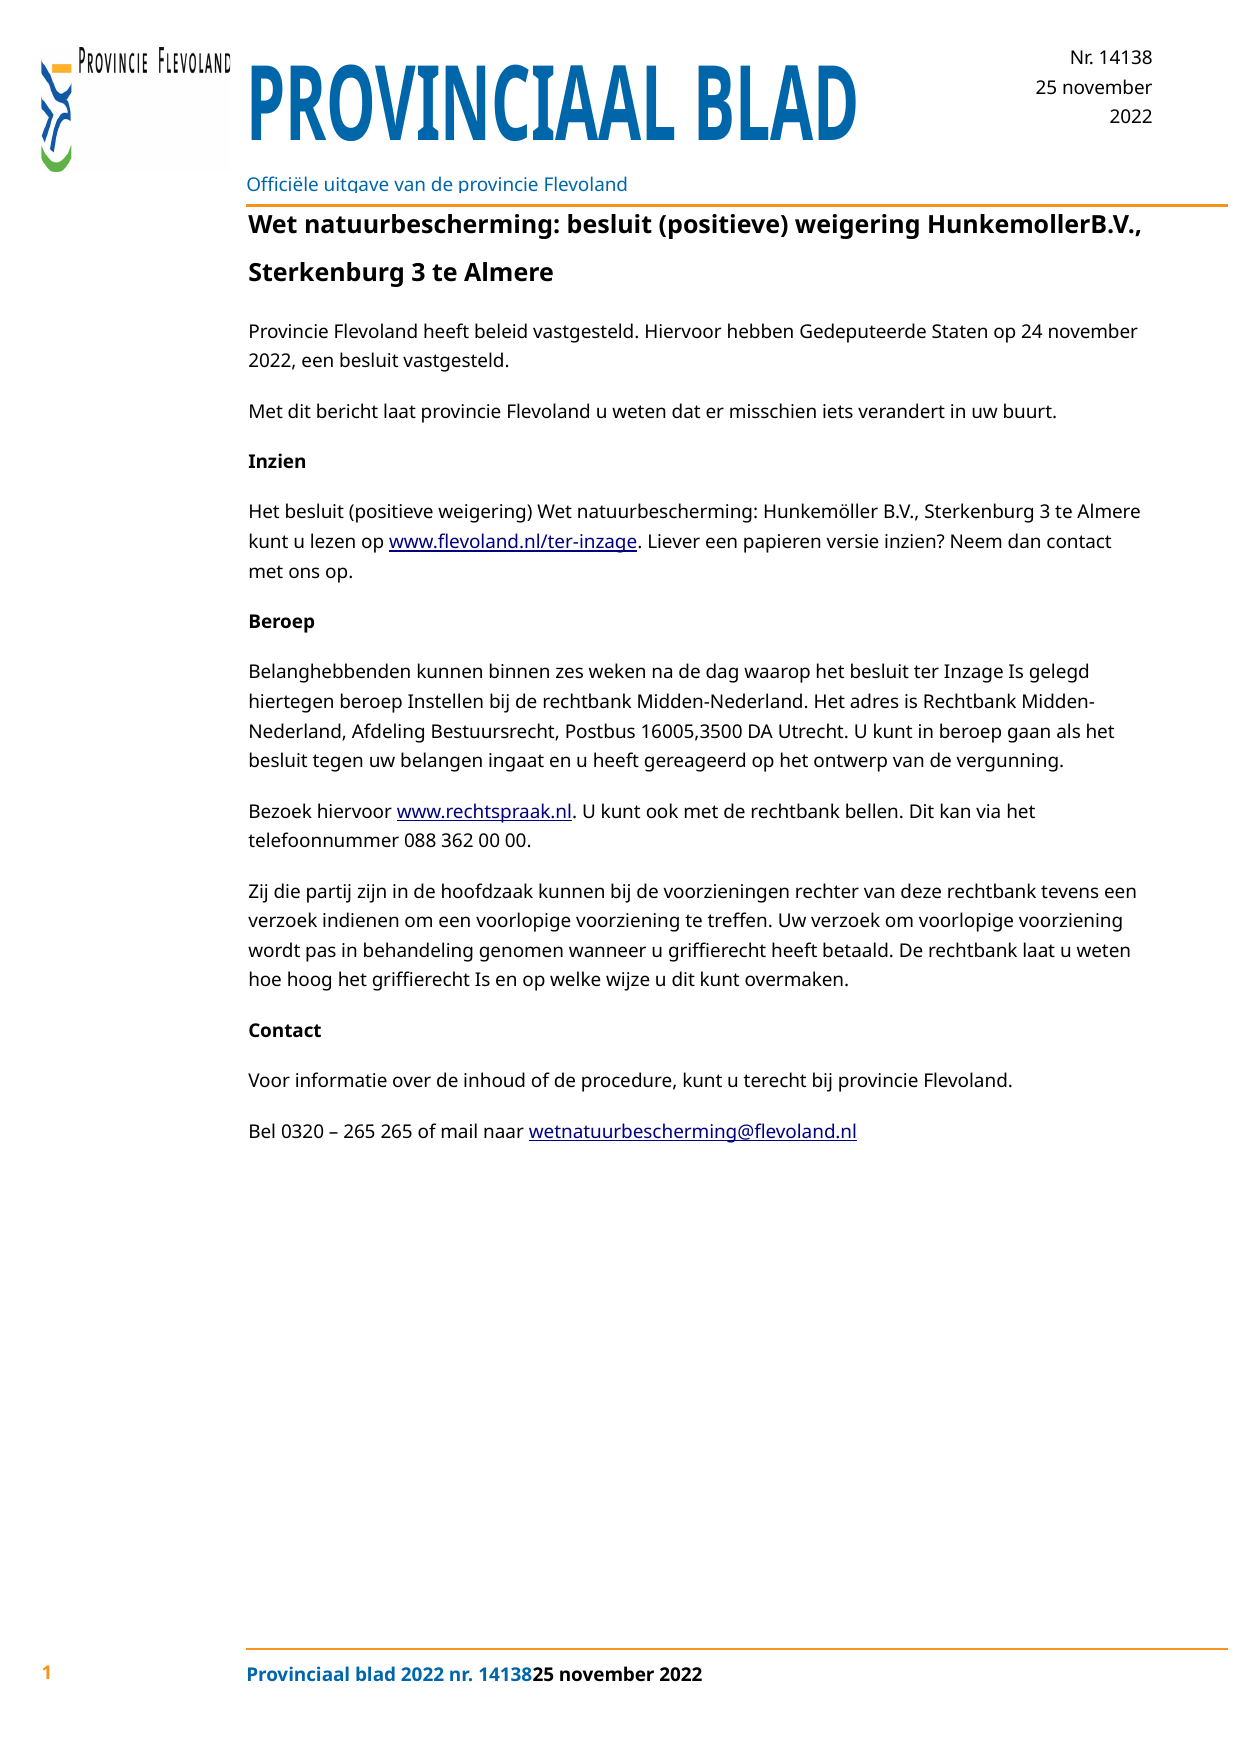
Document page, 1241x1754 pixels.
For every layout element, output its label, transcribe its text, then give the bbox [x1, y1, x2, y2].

text Wet natuurbescherming: besluit (positieve) weigering HunkemollerB.V., Sterkenburg 3 te Almere [248, 207, 1152, 288]
text Contact [248, 1017, 1152, 1043]
text Inzien [248, 448, 1152, 474]
text Voor informatie over de inhoud of de procedure, kunt u terecht bij provincie Flevoland. [248, 1067, 1152, 1093]
text Bezoek hiervoor www.rechtspraak.nl. U kunt ook met de rechtbank bellen. Dit kan via het telefoonnummer 088 362 00 00. [248, 798, 1152, 853]
text Bel 0320 – 265 265 of mail naar wetnatuurbescherming@flevoland.nl [248, 1118, 1152, 1144]
text Provincie Flevoland heeft beleid vastgesteld. Hiervoor hebben Gedeputeerde Staten op 24 november 2022, een besluit vastgesteld. [248, 318, 1152, 373]
text Belanghebbenden kunnen binnen zes weken na de dag waarop het besluit ter Inzage Is gelegd hiertegen beroep Instellen bij de rechtbank Midden-Nederland. Het adres is Rechtbank Midden-Nederland, Afdeling Bestuursrecht, Postbus 16005,3500 DA Utrecht. U kunt in beroep gaan als het besluit tegen uw belangen ingaat en u heeft gereageerd op het ontwerp van de vergunning. [248, 659, 1152, 773]
text Beroep [248, 608, 1152, 634]
text Met dit bericht laat provincie Flevoland u weten dat er misschien iets verandert in uw buurt. [248, 398, 1152, 424]
text Zij die partij zijn in de hoofdzaak kunnen bij de voorzieningen rechter van deze rechtbank tevens een verzoek indienen om een voorlopige voorziening te treffen. Uw verzoek om voorlopige voorziening wordt pas in behandeling genomen wanneer u griffierecht heeft betaald. De rechtbank laat u weten hoe hoog het griffierecht Is en op welke wijze u dit kunt overmaken. [248, 878, 1152, 992]
text Het besluit (positieve weigering) Wet natuurbescherming: Hunkemöller B.V., Sterkenburg 3 te Almere kunt u lezen op www.flevoland.nl/ter-inzage. Liever een papieren versie inzien? Neem dan contact met ons op. [248, 499, 1152, 584]
picture [41, 47, 231, 172]
